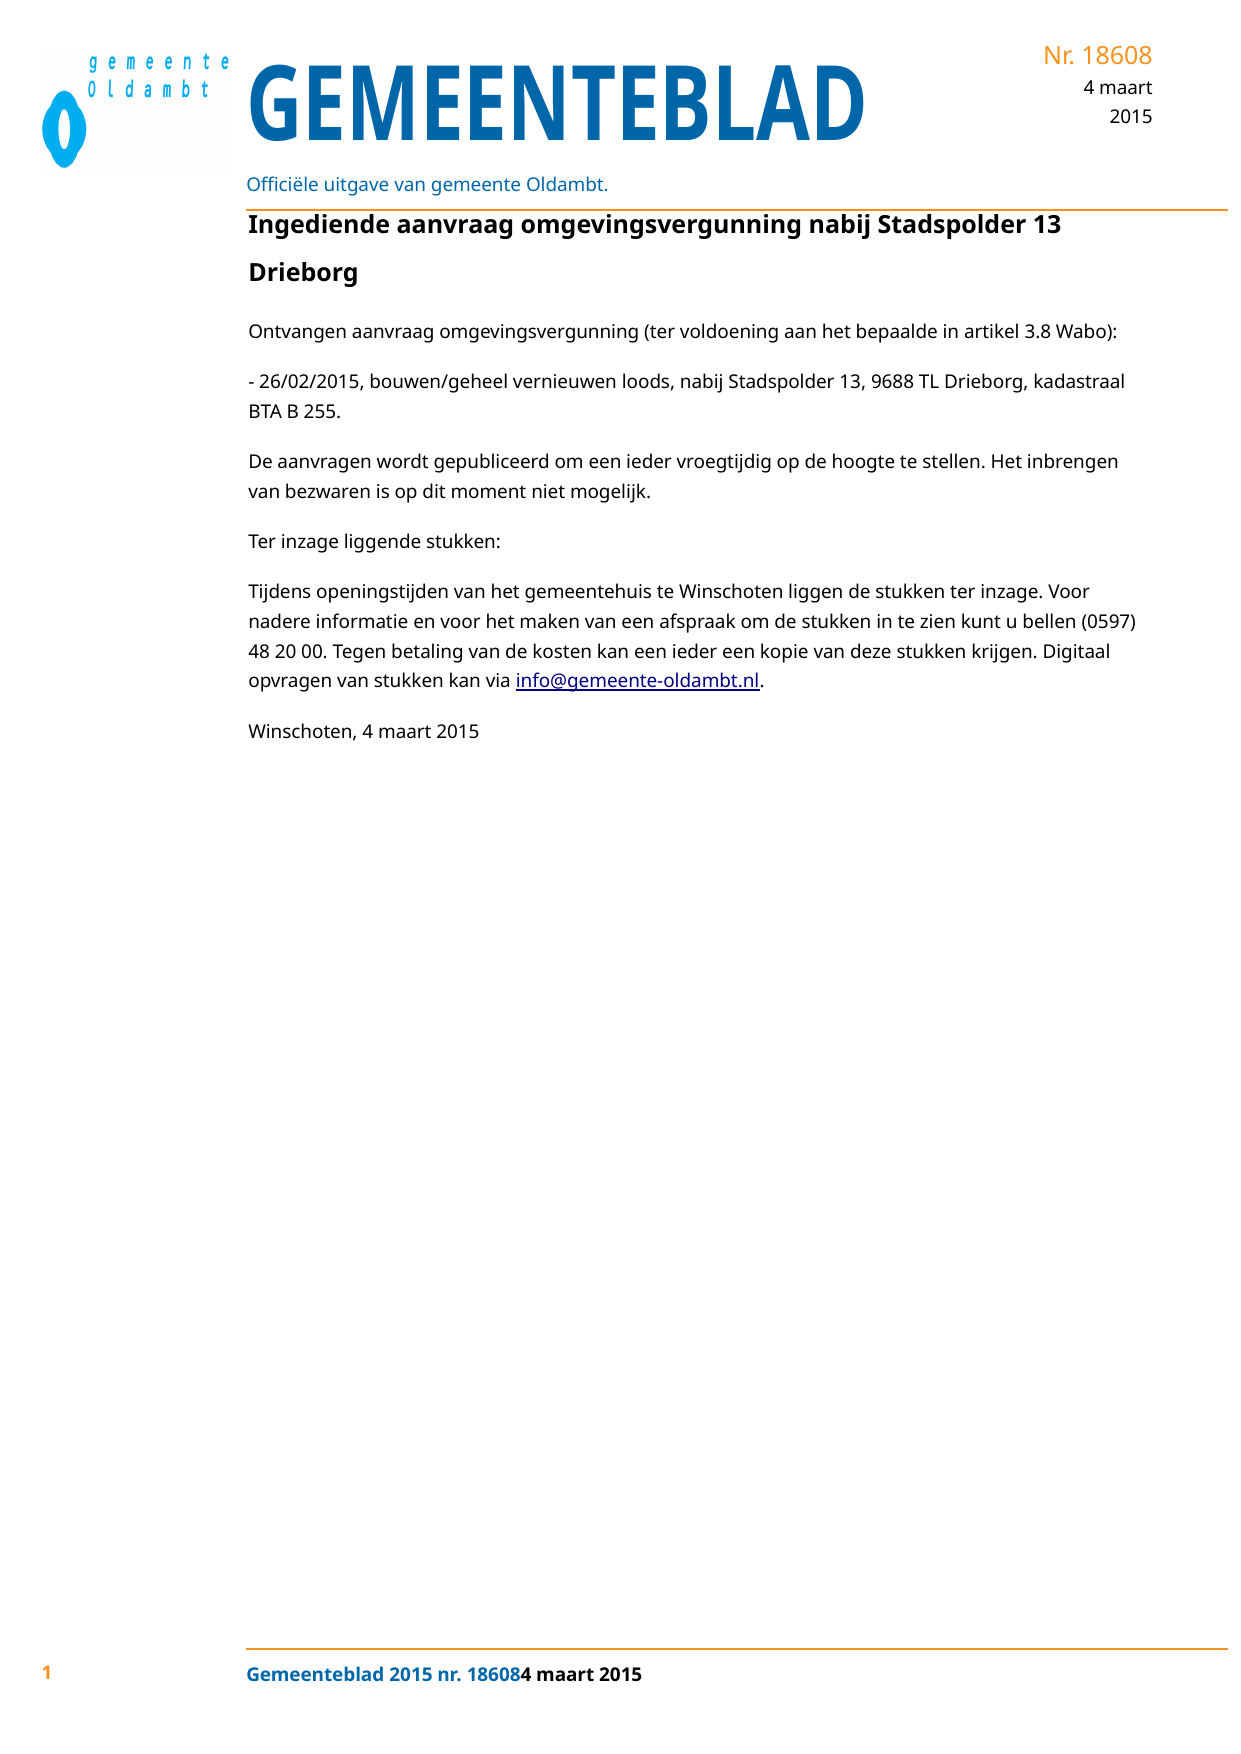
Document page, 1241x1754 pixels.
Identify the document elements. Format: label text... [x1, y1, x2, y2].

text De aanvragen wordt gepubliceerd om een ieder vroegtijdig op de hoogte te stellen. Het inbrengen van bezwaren is op dit moment niet mogelijk. [248, 448, 1152, 504]
text Ter inzage liggende stukken: [248, 528, 1152, 554]
picture [41, 47, 231, 172]
text Ingediende aanvraag omgevingsvergunning nabij Stadspolder 13 Drieborg [248, 211, 1152, 288]
text Tijdens openingstijden van het gemeentehuis te Winschoten liggen de stukken ter inzage. Voor nadere informatie en voor het maken van een afspraak om de stukken in te zien kunt u bellen (0597) 48 20 00. Tegen betaling van de kosten kan een ieder een kopie van deze stukken krijgen. Digitaal opvragen van stukken kan via info@gemeente-oldambt.nl. [248, 579, 1152, 693]
text - 26/02/2015, bouwen/geheel vernieuwen loods, nabij Stadspolder 13, 9688 TL Drieborg, kadastraal BTA B 255. [248, 368, 1152, 424]
text Winschoten, 4 maart 2015 [248, 718, 1152, 744]
text Ontvangen aanvraag omgevingsvergunning (ter voldoening aan het bepaalde in artikel 3.8 Wabo): [248, 318, 1152, 344]
